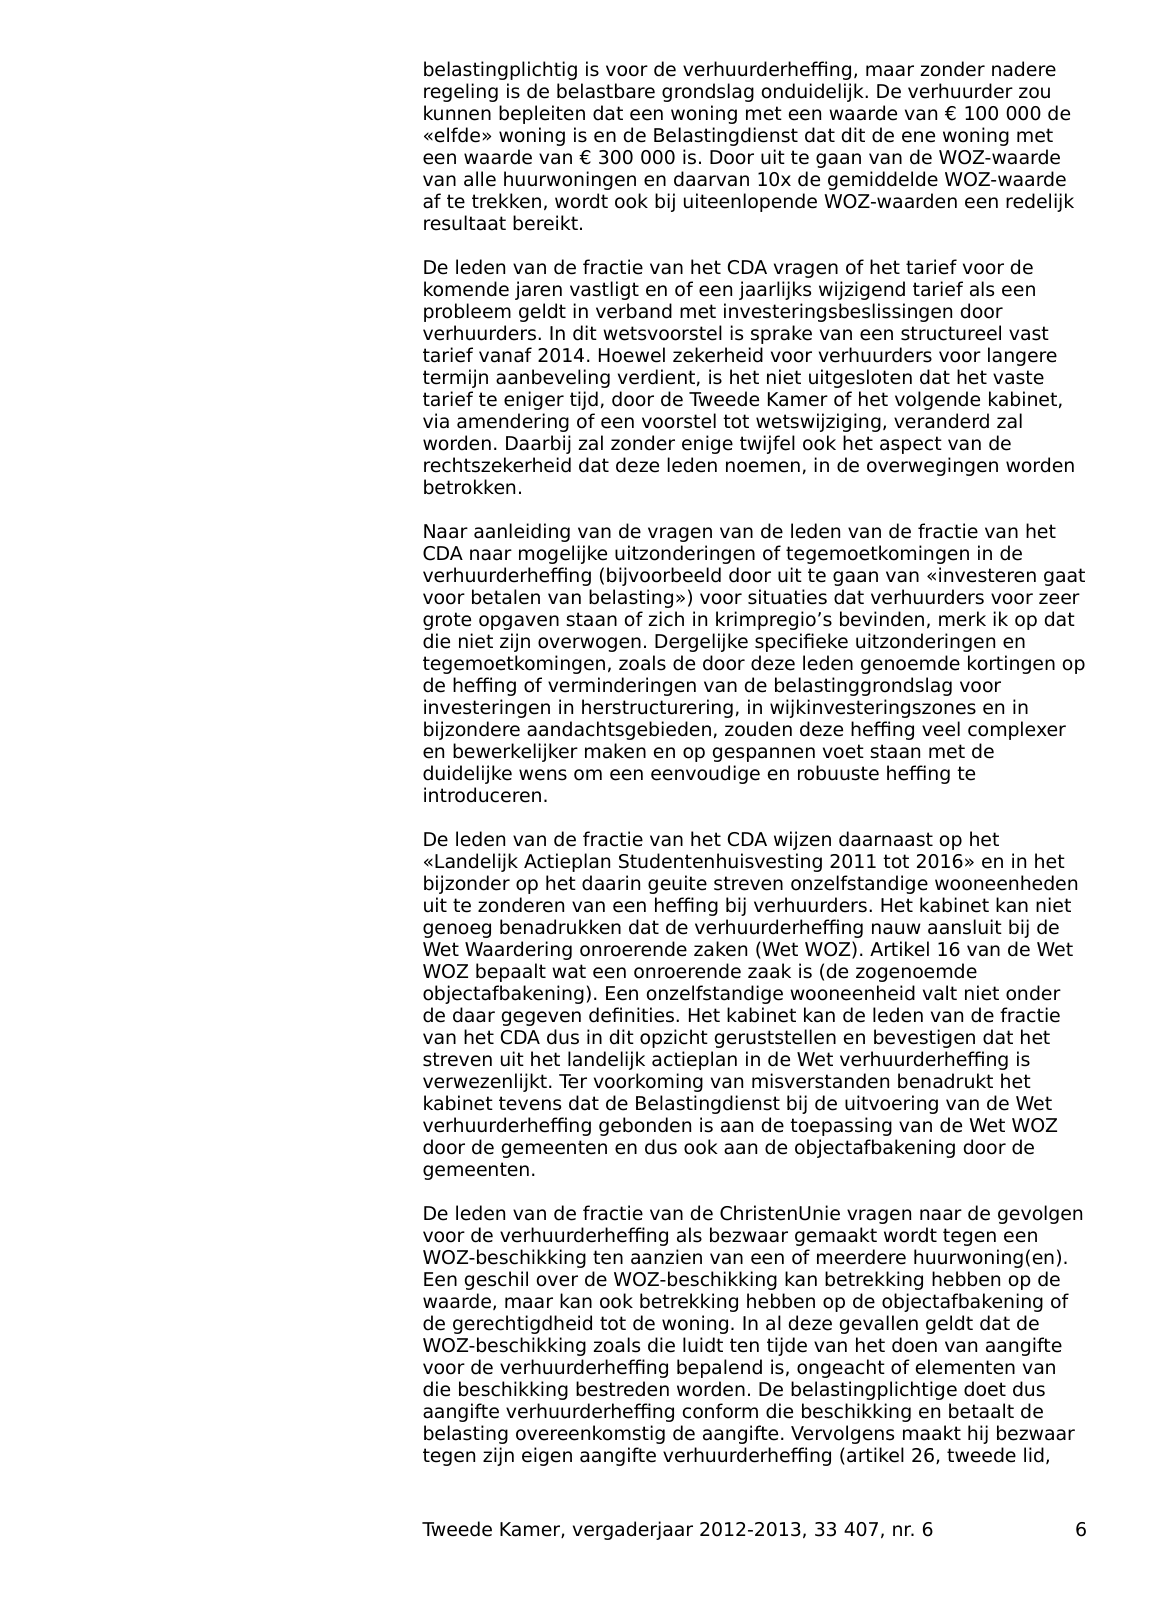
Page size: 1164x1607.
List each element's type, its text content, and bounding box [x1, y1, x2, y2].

text Naar aanleiding van de vragen van de leden van de fractie van het CDA naar mogelijke uitzonderingen of tegemoetkomingen in de verhuurderheffing (bijvoorbeeld door uit te gaan van «investeren gaat voor betalen van belasting») voor situaties dat verhuurders voor zeer grote opgaven staan of zich in krimpregio’s bevinden, merk ik op dat die niet zijn overwogen. Dergelijke specifieke uitzonderingen en tegemoetkomingen, zoals de door deze leden genoemde kortingen op de heffing of verminderingen van de belastinggrondslag voor investeringen in herstructurering, in wijkinvesteringszones en in bijzondere aandachtsgebieden, zouden deze heffing veel complexer en bewerkelijker maken en op gespannen voet staan met de duidelijke wens om een eenvoudige en robuuste heffing te introduceren. [422, 521, 1087, 807]
text belastingplichtig is voor de verhuurderheffing, maar zonder nadere regeling is de belastbare grondslag onduidelijk. De verhuurder zou kunnen bepleiten dat een woning met een waarde van € 100 000 de «elfde» woning is en de Belastingdienst dat dit de ene woning met een waarde van € 300 000 is. Door uit te gaan van de WOZ-waarde van alle huurwoningen en daarvan 10x de gemiddelde WOZ-waarde af te trekken, wordt ook bij uiteenlopende WOZ-waarden een redelijk resultaat bereikt. [422, 59, 1087, 235]
text De leden van de fractie van de ChristenUnie vragen naar de gevolgen voor de verhuurderheffing als bezwaar gemaakt wordt tegen een WOZ-beschikking ten aanzien van een of meerdere huurwoning(en). Een geschil over de WOZ-beschikking kan betrekking hebben op de waarde, maar kan ook betrekking hebben op de objectafbakening of de gerechtigdheid tot de woning. In al deze gevallen geldt dat de WOZ-beschikking zoals die luidt ten tijde van het doen van aangifte voor de verhuurderheffing bepalend is, ongeacht of elementen van die beschikking bestreden worden. De belastingplichtige doet dus aangifte verhuurderheffing conform die beschikking en betaalt de belasting overeenkomstig de aangifte. Vervolgens maakt hij bezwaar tegen zijn eigen aangifte verhuurderheffing (artikel 26, tweede lid, [422, 1203, 1087, 1467]
text De leden van de fractie van het CDA wijzen daarnaast op het «Landelijk Actieplan Studentenhuisvesting 2011 tot 2016» en in het bijzonder op het daarin geuite streven onzelfstandige wooneenheden uit te zonderen van een heffing bij verhuurders. Het kabinet kan niet genoeg benadrukken dat de verhuurderheffing nauw aansluit bij de Wet Waardering onroerende zaken (Wet WOZ). Artikel 16 van de Wet WOZ bepaalt wat een onroerende zaak is (de zogenoemde objectafbakening). Een onzelfstandige wooneenheid valt niet onder de daar gegeven definities. Het kabinet kan de leden van de fractie van het CDA dus in dit opzicht geruststellen en bevestigen dat het streven uit het landelijk actieplan in de Wet verhuurderheffing is verwezenlijkt. Ter voorkoming van misverstanden benadrukt het kabinet tevens dat de Belastingdienst bij de uitvoering van de Wet verhuurderheffing gebonden is aan de toepassing van de Wet WOZ door de gemeenten en dus ook aan de objectafbakening door de gemeenten. [422, 829, 1087, 1181]
text De leden van de fractie van het CDA vragen of het tarief voor de komende jaren vastligt en of een jaarlijks wijzigend tarief als een probleem geldt in verband met investeringsbeslissingen door verhuurders. In dit wetsvoorstel is sprake van een structureel vast tarief vanaf 2014. Hoewel zekerheid voor verhuurders voor langere termijn aanbeveling verdient, is het niet uitgesloten dat het vaste tarief te eniger tijd, door de Tweede Kamer of het volgende kabinet, via amendering of een voorstel tot wetswijziging, veranderd zal worden. Daarbij zal zonder enige twijfel ook het aspect van de rechtszekerheid dat deze leden noemen, in de overwegingen worden betrokken. [422, 257, 1087, 499]
